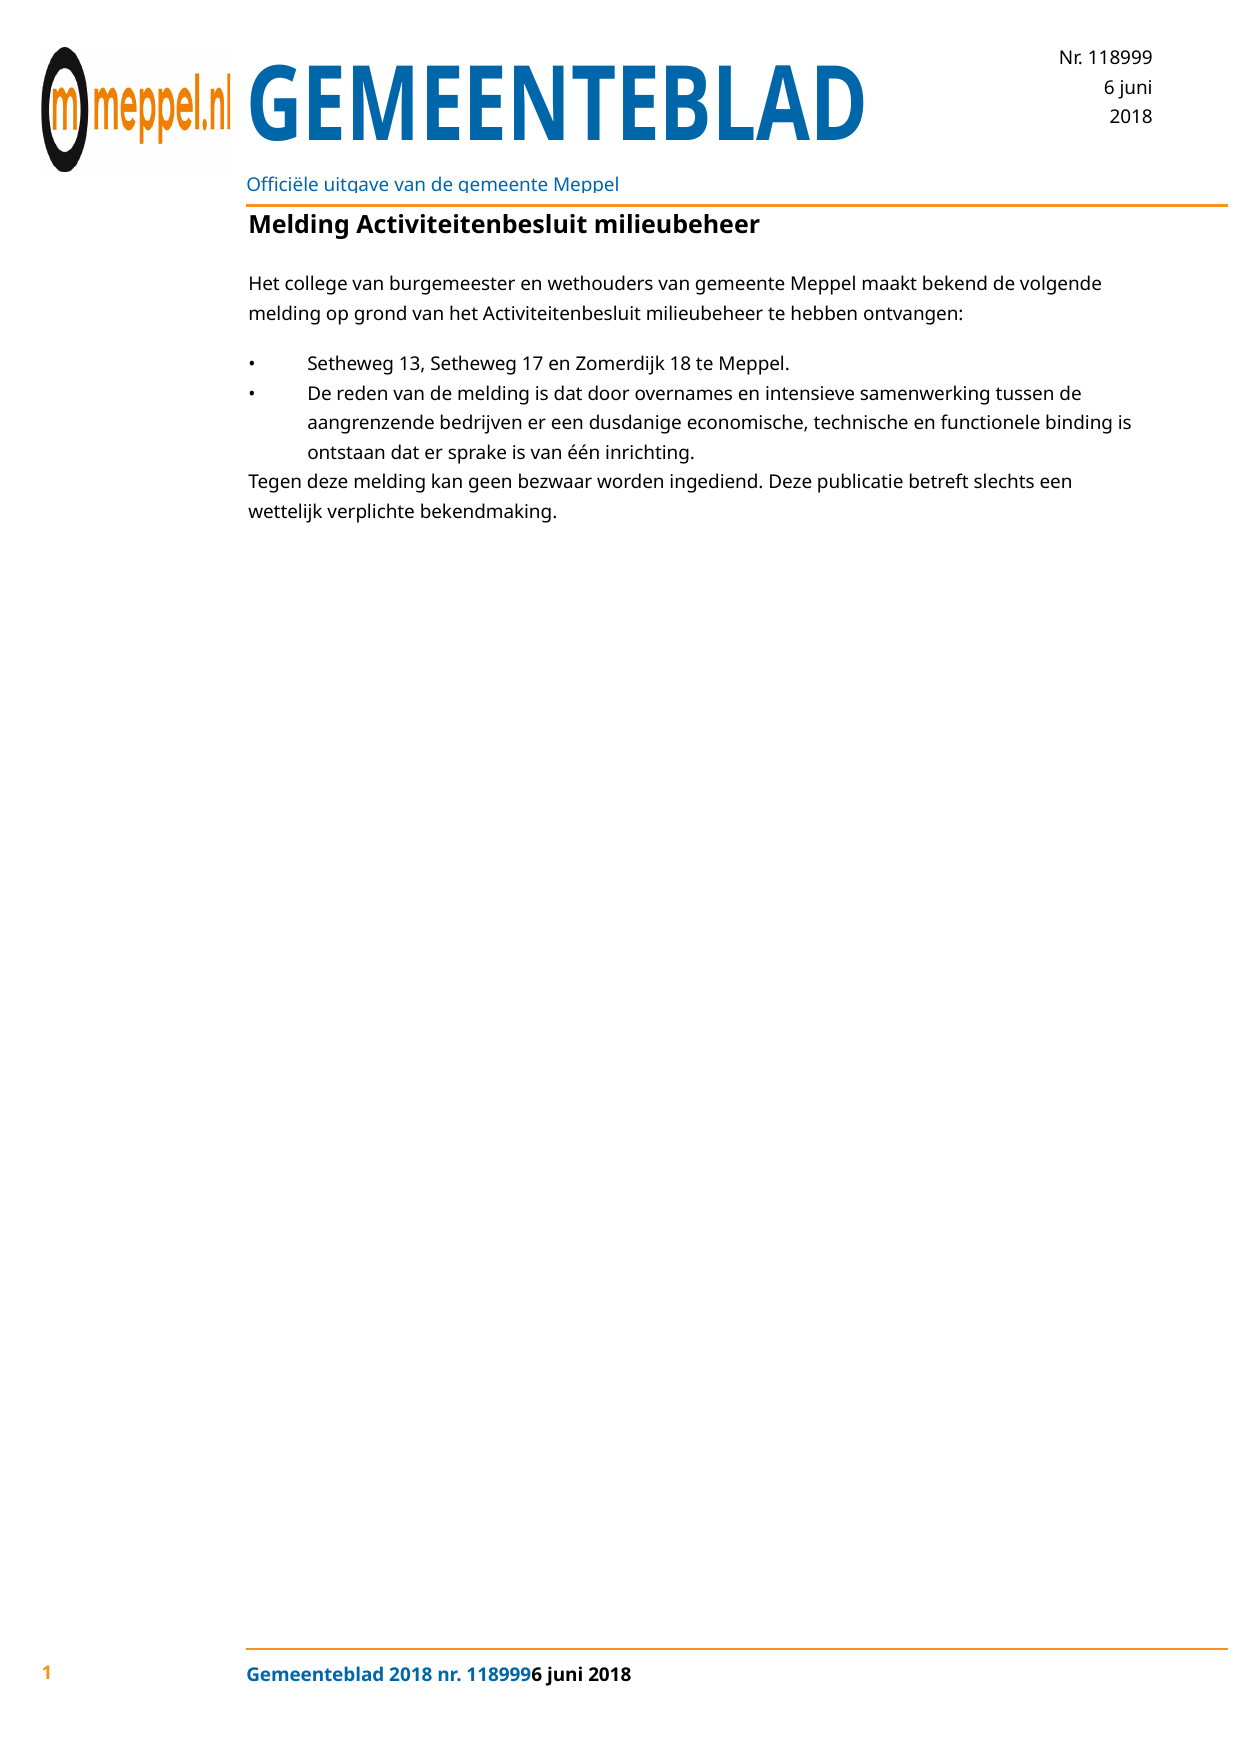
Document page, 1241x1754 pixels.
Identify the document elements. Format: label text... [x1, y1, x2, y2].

list Setheweg 13, Setheweg 17 en Zomerdijk 18 te Meppel. [248, 350, 1152, 376]
list De reden van de melding is dat door overnames en intensieve samenwerking tussen de aangrenzende bedrijven er een dusdanige economische, technische en functionele binding is ontstaan dat er sprake is van één inrichting. [248, 380, 1152, 465]
text Het college van burgemeester en wethouders van gemeente Meppel maakt bekend de volgende melding op grond van het Activiteitenbesluit milieubeheer te hebben ontvangen: [248, 270, 1152, 326]
picture [41, 47, 231, 172]
text Tegen deze melding kan geen bezwaar worden ingediend. Deze publicatie betreft slechts een wettelijk verplichte bekendmaking. [248, 469, 1152, 524]
text Melding Activiteitenbesluit milieubeheer [248, 207, 1152, 241]
